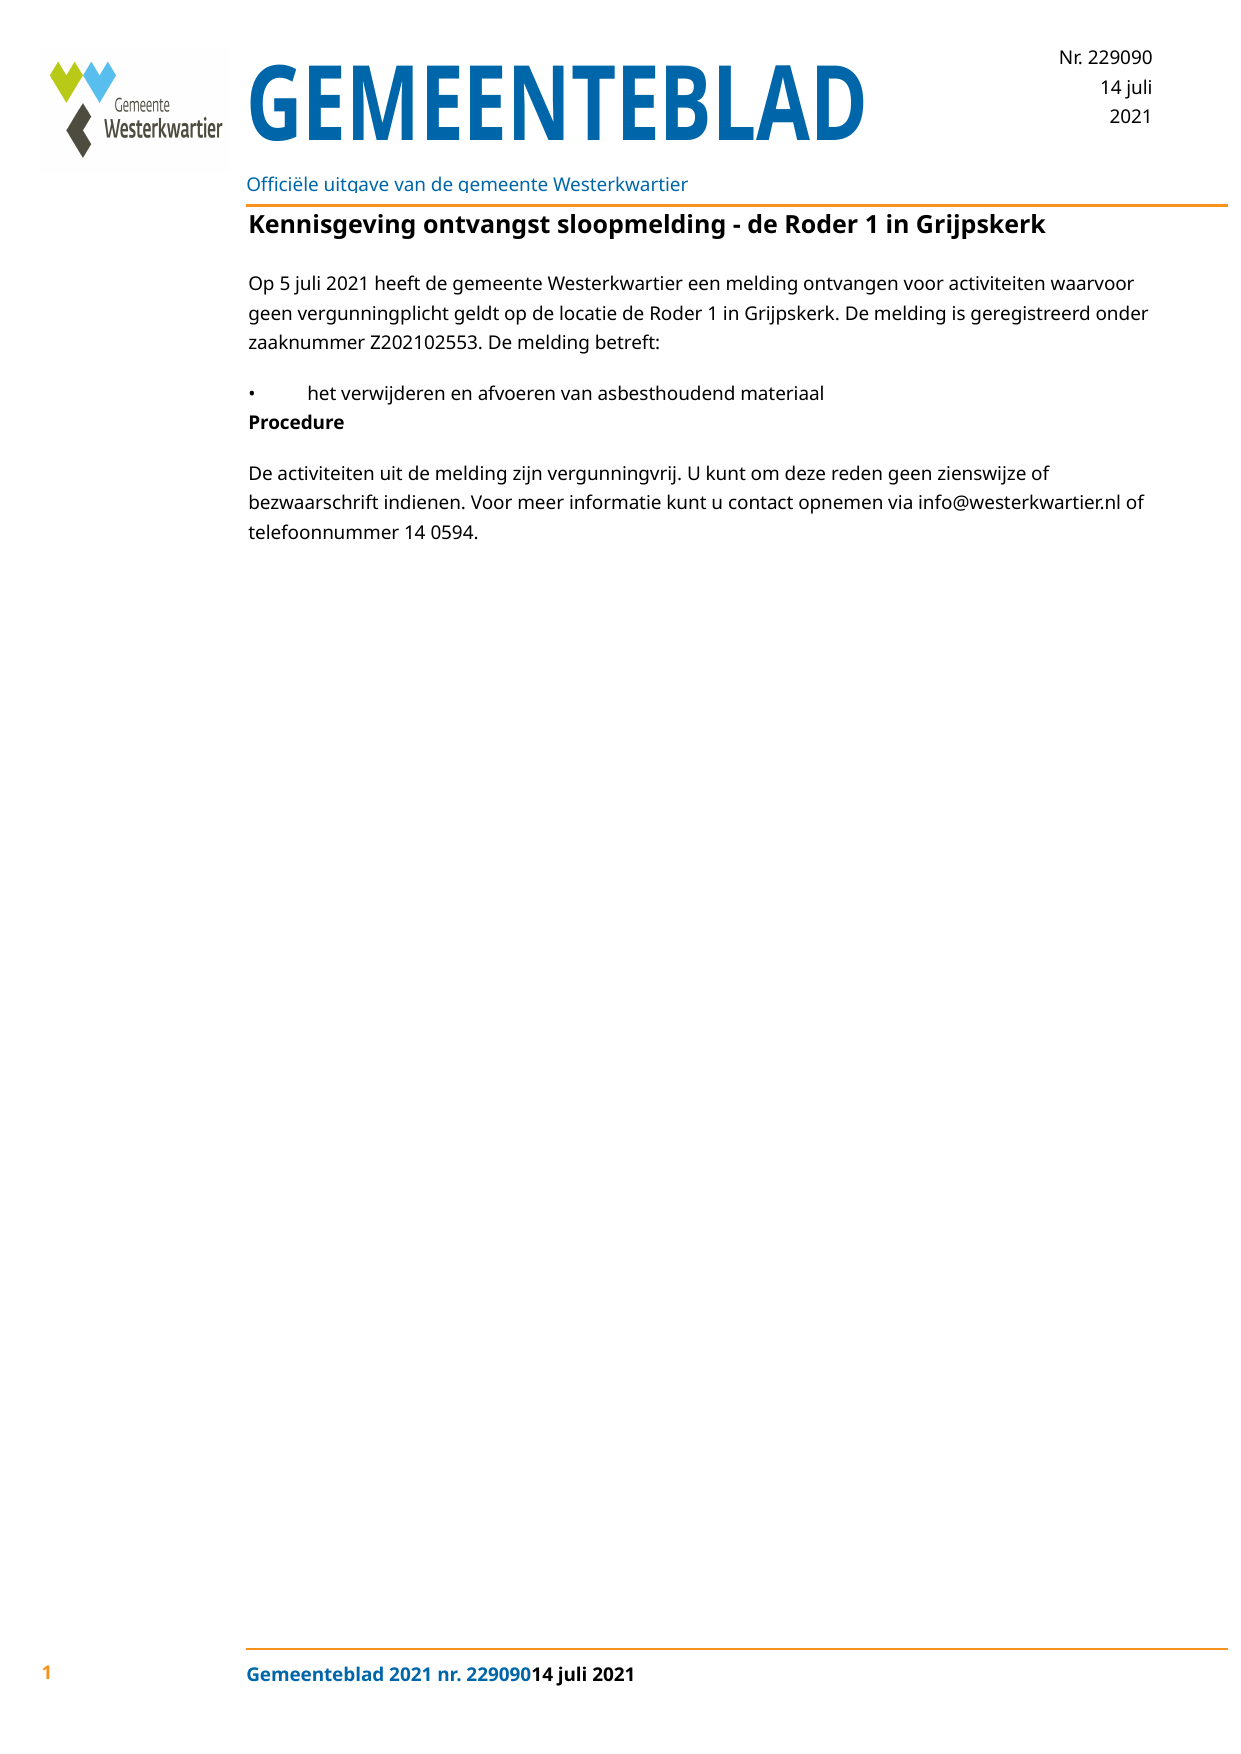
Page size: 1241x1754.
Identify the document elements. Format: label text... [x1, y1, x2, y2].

list het verwijderen en afvoeren van asbesthoudend materiaal [248, 380, 1152, 406]
text Procedure [248, 409, 1152, 435]
text Kennisgeving ontvangst sloopmelding - de Roder 1 in Grijpskerk [248, 207, 1152, 241]
text Op 5 juli 2021 heeft de gemeente Westerkwartier een melding ontvangen voor activiteiten waarvoor geen vergunningplicht geldt op de locatie de Roder 1 in Grijpskerk. De melding is geregistreerd onder zaaknummer Z202102553. De melding betreft: [248, 270, 1152, 355]
picture [41, 47, 231, 172]
text De activiteiten uit de melding zijn vergunningvrij. U kunt om deze reden geen zienswijze of bezwaarschrift indienen. Voor meer informatie kunt u contact opnemen via info@westerkwartier.nl of telefoonnummer 14 0594. [248, 460, 1152, 545]
